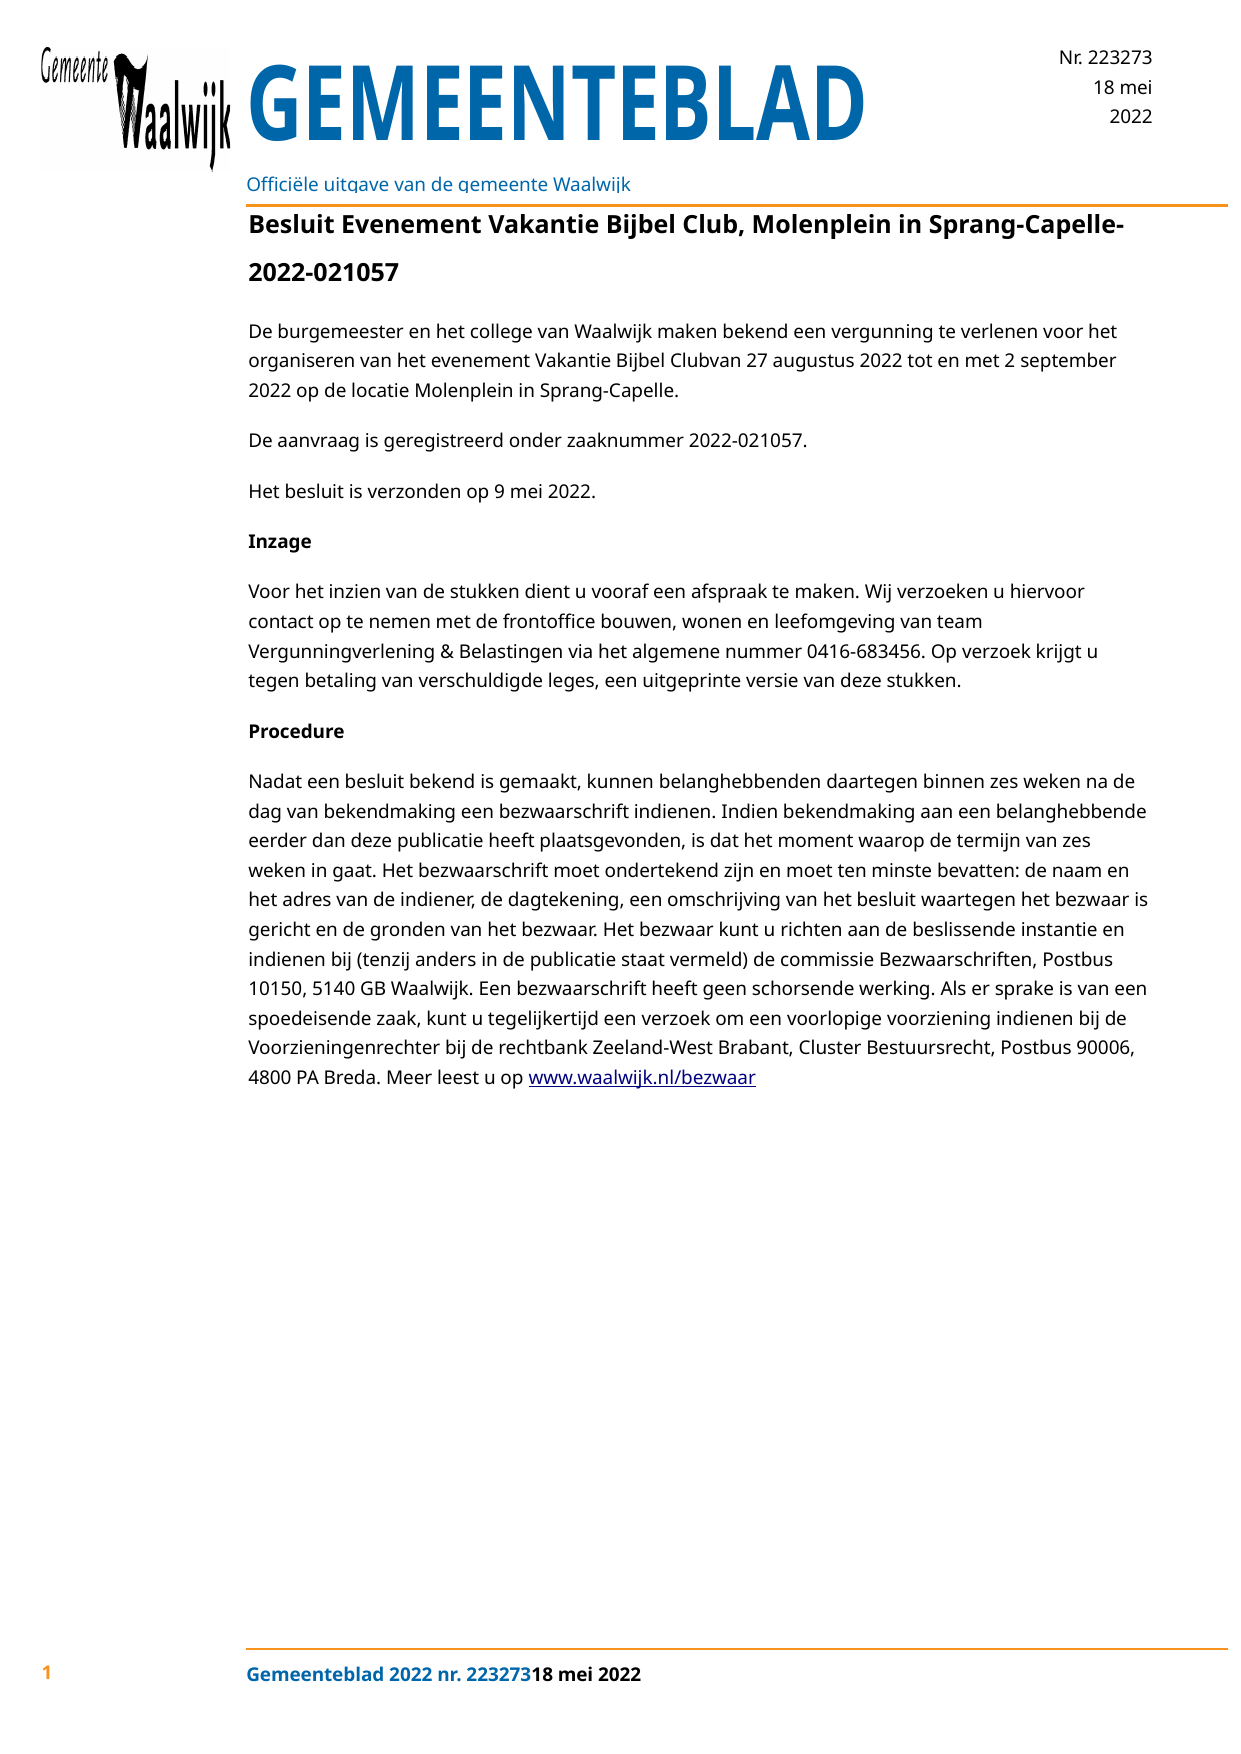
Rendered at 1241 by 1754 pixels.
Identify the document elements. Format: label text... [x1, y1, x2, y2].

text Nadat een besluit bekend is gemaakt, kunnen belanghebbenden daartegen binnen zes weken na de dag van bekendmaking een bezwaarschrift indienen. Indien bekendmaking aan een belanghebbende eerder dan deze publicatie heeft plaatsgevonden, is dat het moment waarop de termijn van zes weken in gaat. Het bezwaarschrift moet ondertekend zijn en moet ten minste bevatten: de naam en het adres van de indiener, de dagtekening, een omschrijving van het besluit waartegen het bezwaar is gericht en de gronden van het bezwaar. Het bezwaar kunt u richten aan de beslissende instantie en indienen bij (tenzij anders in de publicatie staat vermeld) de commissie Bezwaarschriften, Postbus 10150, 5140 GB Waalwijk. Een bezwaarschrift heeft geen schorsende werking. Als er sprake is van een spoedeisende zaak, kunt u tegelijkertijd een verzoek om een voorlopige voorziening indienen bij de Voorzieningenrechter bij de rechtbank Zeeland-West Brabant, Cluster Bestuursrecht, Postbus 90006, 4800 PA Breda. Meer leest u op www.waalwijk.nl/bezwaar [248, 768, 1152, 1090]
text Voor het inzien van de stukken dient u vooraf een afspraak te maken. Wij verzoeken u hiervoor contact op te nemen met de frontoffice bouwen, wonen en leefomgeving van team Vergunningverlening & Belastingen via het algemene nummer 0416-683456. Op verzoek krijgt u tegen betaling van verschuldigde leges, een uitgeprinte versie van deze stukken. [248, 579, 1152, 693]
picture [41, 47, 231, 172]
text Het besluit is verzonden op 9 mei 2022. [248, 478, 1152, 504]
text Procedure [248, 718, 1152, 744]
text Inzage [248, 528, 1152, 554]
text Besluit Evenement Vakantie Bijbel Club, Molenplein in Sprang-Capelle-2022-021057 [248, 207, 1152, 288]
text De burgemeester en het college van Waalwijk maken bekend een vergunning te verlenen voor het organiseren van het evenement Vakantie Bijbel Clubvan 27 augustus 2022 tot en met 2 september 2022 op de locatie Molenplein in Sprang-Capelle. [248, 318, 1152, 403]
text De aanvraag is geregistreerd onder zaaknummer 2022-021057. [248, 427, 1152, 453]
